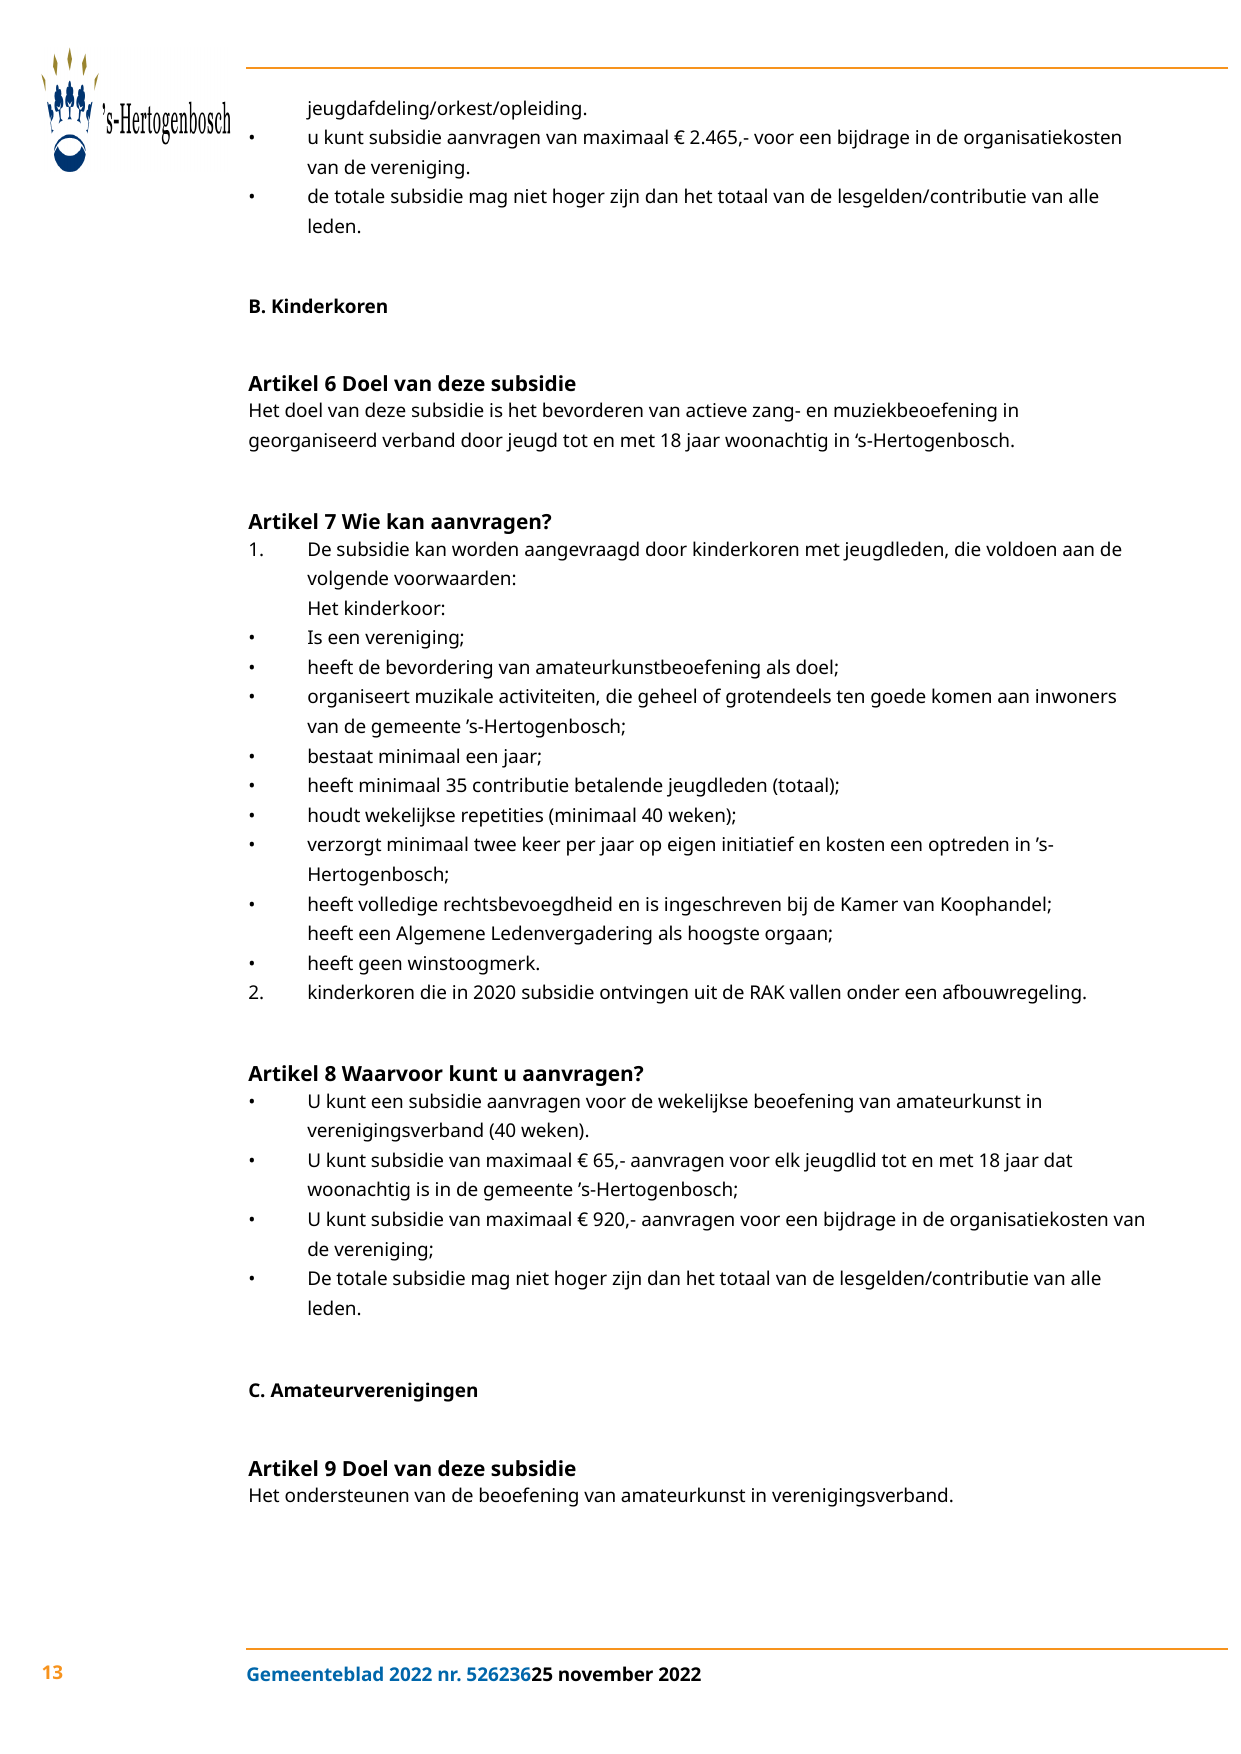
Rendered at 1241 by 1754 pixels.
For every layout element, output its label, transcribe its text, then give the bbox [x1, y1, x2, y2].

text Het doel van deze subsidie is het bevorderen van actieve zang- en muziekbeoefening in georganiseerd verband door jeugd tot en met 18 jaar woonachtig in ‘s-Hertogenbosch. [248, 398, 1152, 453]
list houdt wekelijkse repetities (minimaal 40 weken); [248, 802, 1152, 828]
list Is een vereniging; [248, 624, 1152, 650]
text Artikel 7 Wie kan aanvragen? [248, 507, 1152, 536]
list U kunt een subsidie aanvragen voor de wekelijkse beoefening van amateurkunst in verenigingsverband (40 weken). [248, 1088, 1152, 1143]
text Het ondersteunen van de beoefening van amateurkunst in verenigingsverband. [248, 1482, 1152, 1508]
list u kunt subsidie aanvragen van maximaal € 2.465,- voor een bijdrage in de organisatiekosten van de vereniging. [248, 124, 1152, 180]
list organiseert muzikale activiteiten, die geheel of grotendeels ten goede komen aan inwoners van de gemeente ’s-Hertogenbosch; [248, 684, 1152, 739]
text Artikel 8 Waarvoor kunt u aanvragen? [248, 1059, 1152, 1088]
list verzorgt minimaal twee keer per jaar op eigen initiatief en kosten een optreden in ’s-Hertogenbosch; [248, 832, 1152, 887]
list heeft de bevordering van amateurkunstbeoefening als doel; [248, 654, 1152, 680]
text Artikel 6 Doel van deze subsidie [248, 369, 1152, 398]
list heeft minimaal 35 contributie betalende jeugdleden (totaal); [248, 772, 1152, 798]
list heeft een Algemene Ledenvergadering als hoogste orgaan; [248, 920, 1152, 946]
list Het kinderkoor: [248, 595, 1152, 621]
list U kunt subsidie van maximaal € 920,- aanvragen voor een bijdrage in de organisatiekosten van de vereniging; [248, 1206, 1152, 1262]
list De subsidie kan worden aangevraagd door kinderkoren met jeugdleden, die voldoen aan de volgende voorwaarden: [248, 536, 1152, 591]
list de totale subsidie mag niet hoger zijn dan het totaal van de lesgelden/contributie van alle leden. [248, 183, 1152, 239]
text B. Kinderkoren [248, 293, 1152, 319]
list heeft geen winstoogmerk. [248, 950, 1152, 976]
list U kunt subsidie van maximaal € 65,- aanvragen voor elk jeugdlid tot en met 18 jaar dat woonachtig is in de gemeente ’s-Hertogenbosch; [248, 1147, 1152, 1202]
list kinderkoren die in 2020 subsidie ontvingen uit de RAK vallen onder een afbouwregeling. [248, 979, 1152, 1005]
text C. Amateurverenigingen [248, 1375, 1152, 1403]
list jeugdafdeling/orkest/opleiding. [248, 95, 1152, 121]
list bestaat minimaal een jaar; [248, 743, 1152, 768]
picture [41, 47, 231, 172]
list De totale subsidie mag niet hoger zijn dan het totaal van de lesgelden/contributie van alle leden. [248, 1265, 1152, 1321]
text Artikel 9 Doel van deze subsidie [248, 1454, 1152, 1482]
list heeft volledige rechtsbevoegdheid en is ingeschreven bij de Kamer van Koophandel; [248, 891, 1152, 916]
